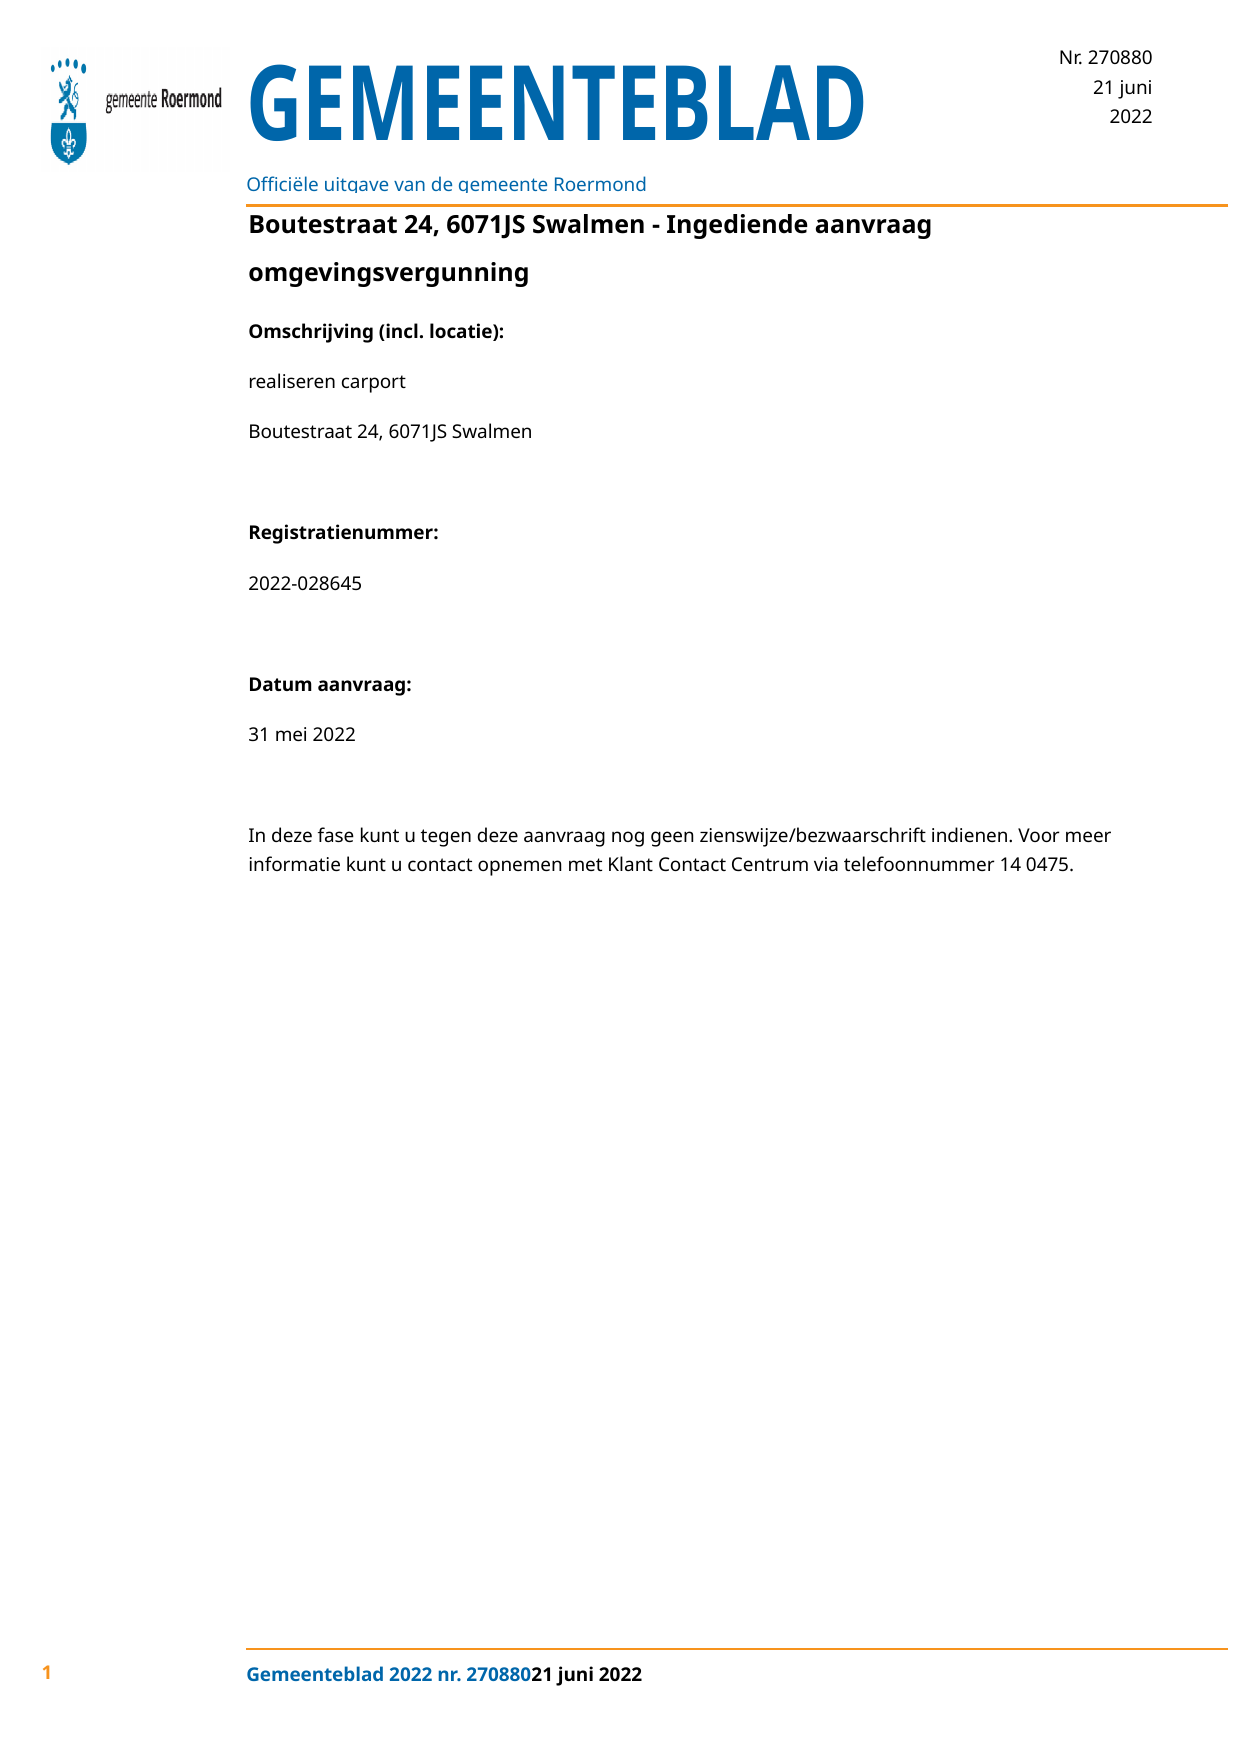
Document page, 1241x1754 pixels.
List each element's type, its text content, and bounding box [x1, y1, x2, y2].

text Omschrijving (incl. locatie): [248, 318, 1152, 344]
text 2022-028645 [248, 570, 1152, 596]
text 31 mei 2022 [248, 721, 1152, 747]
text realiseren carport [248, 368, 1152, 394]
text Boutestraat 24, 6071JS Swalmen [248, 419, 1152, 444]
text Registratienummer: [248, 519, 1152, 545]
text Boutestraat 24, 6071JS Swalmen - Ingediende aanvraag omgevingsvergunning [248, 207, 1152, 288]
text In deze fase kunt u tegen deze aanvraag nog geen zienswijze/bezwaarschrift indienen. Voor meer informatie kunt u contact opnemen met Klant Contact Centrum via telefoonnummer 14 0475. [248, 822, 1152, 877]
picture [41, 47, 231, 172]
text Datum aanvraag: [248, 671, 1152, 697]
